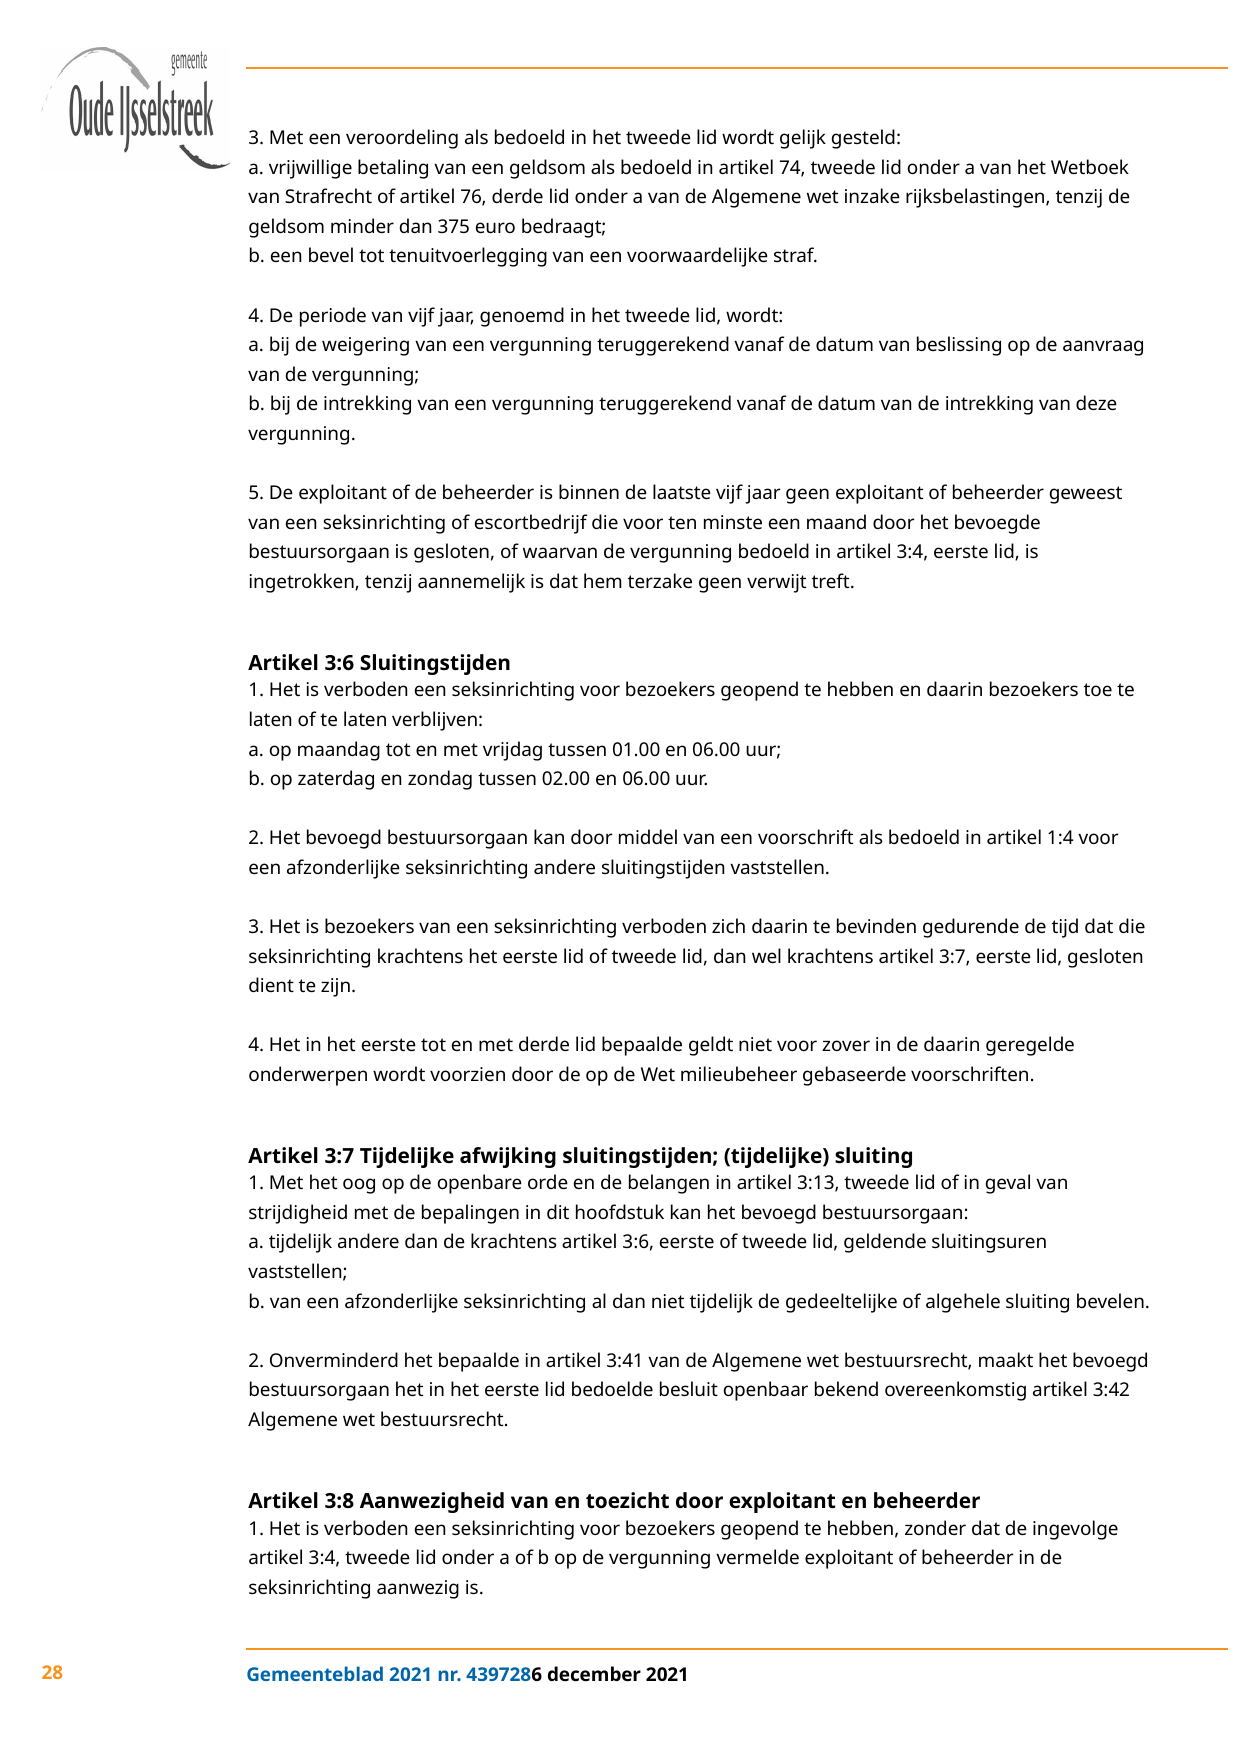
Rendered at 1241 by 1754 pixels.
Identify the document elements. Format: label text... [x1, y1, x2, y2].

text 5. De exploitant of de beheerder is binnen de laatste vijf jaar geen exploitant of beheerder geweest van een seksinrichting of escortbedrijf die voor ten minste een maand door het bevoegde bestuursorgaan is gesloten, of waarvan de vergunning bedoeld in artikel 3:4, eerste lid, is ingetrokken, tenzij aannemelijk is dat hem terzake geen verwijt treft. [248, 479, 1152, 594]
text 4. Het in het eerste tot en met derde lid bepaalde geldt niet voor zover in de daarin geregelde onderwerpen wordt voorzien door de op de Wet milieubeheer gebaseerde voorschriften. [248, 1032, 1152, 1087]
text 3. Het is bezoekers van een seksinrichting verboden zich daarin te bevinden gedurende de tijd dat die seksinrichting krachtens het eerste lid of tweede lid, dan wel krachtens artikel 3:7, eerste lid, gesloten dient te zijn. [248, 913, 1152, 998]
text Artikel 3:6 Sluitingstijden [248, 648, 1152, 677]
text 4. De periode van vijf jaar, genoemd in het tweede lid, wordt: [248, 302, 1152, 328]
text 2. Het bevoegd bestuursorgaan kan door middel van een voorschrift als bedoeld in artikel 1:4 voor een afzonderlijke seksinrichting andere sluitingstijden vaststellen. [248, 824, 1152, 880]
text b. van een afzonderlijke seksinrichting al dan niet tijdelijk de gedeeltelijke of algehele sluiting bevelen. [248, 1288, 1152, 1314]
text a. bij de weigering van een vergunning teruggerekend vanaf de datum van beslissing op de aanvraag van de vergunning; [248, 331, 1152, 387]
text 1. Het is verboden een seksinrichting voor bezoekers geopend te hebben, zonder dat de ingevolge artikel 3:4, tweede lid onder a of b op de vergunning vermelde exploitant of beheerder in de seksinrichting aanwezig is. [248, 1515, 1152, 1599]
text b. op zaterdag en zondag tussen 02.00 en 06.00 uur. [248, 765, 1152, 791]
text 1. Het is verboden een seksinrichting voor bezoekers geopend te hebben en daarin bezoekers toe te laten of te laten verblijven: [248, 677, 1152, 732]
picture [41, 47, 231, 172]
text a. vrijwillige betaling van een geldsom als bedoeld in artikel 74, tweede lid onder a van het Wetboek van Strafrecht of artikel 76, derde lid onder a van de Algemene wet inzake rijksbelastingen, tenzij de geldsom minder dan 375 euro bedraagt; [248, 154, 1152, 239]
text Artikel 3:7 Tijdelijke afwijking sluitingstijden; (tijdelijke) sluiting [248, 1141, 1152, 1169]
text a. op maandag tot en met vrijdag tussen 01.00 en 06.00 uur; [248, 736, 1152, 761]
text Artikel 3:8 Aanwezigheid van en toezicht door exploitant en beheerder [248, 1486, 1152, 1515]
text b. bij de intrekking van een vergunning teruggerekend vanaf de datum van de intrekking van deze vergunning. [248, 391, 1152, 446]
text 1. Met het oog op de openbare orde en de belangen in artikel 3:13, tweede lid of in geval van strijdigheid met de bepalingen in dit hoofdstuk kan het bevoegd bestuursorgaan: [248, 1169, 1152, 1225]
text b. een bevel tot tenuitvoerlegging van een voorwaardelijke straf. [248, 243, 1152, 268]
text a. tijdelijk andere dan de krachtens artikel 3:6, eerste of tweede lid, geldende sluitingsuren vaststellen; [248, 1229, 1152, 1284]
text 2. Onverminderd het bepaalde in artikel 3:41 van de Algemene wet bestuursrecht, maakt het bevoegd bestuursorgaan het in het eerste lid bedoelde besluit openbaar bekend overeenkomstig artikel 3:42 Algemene wet bestuursrecht. [248, 1347, 1152, 1432]
text 3. Met een veroordeling als bedoeld in het tweede lid wordt gelijk gesteld: [248, 124, 1152, 150]
